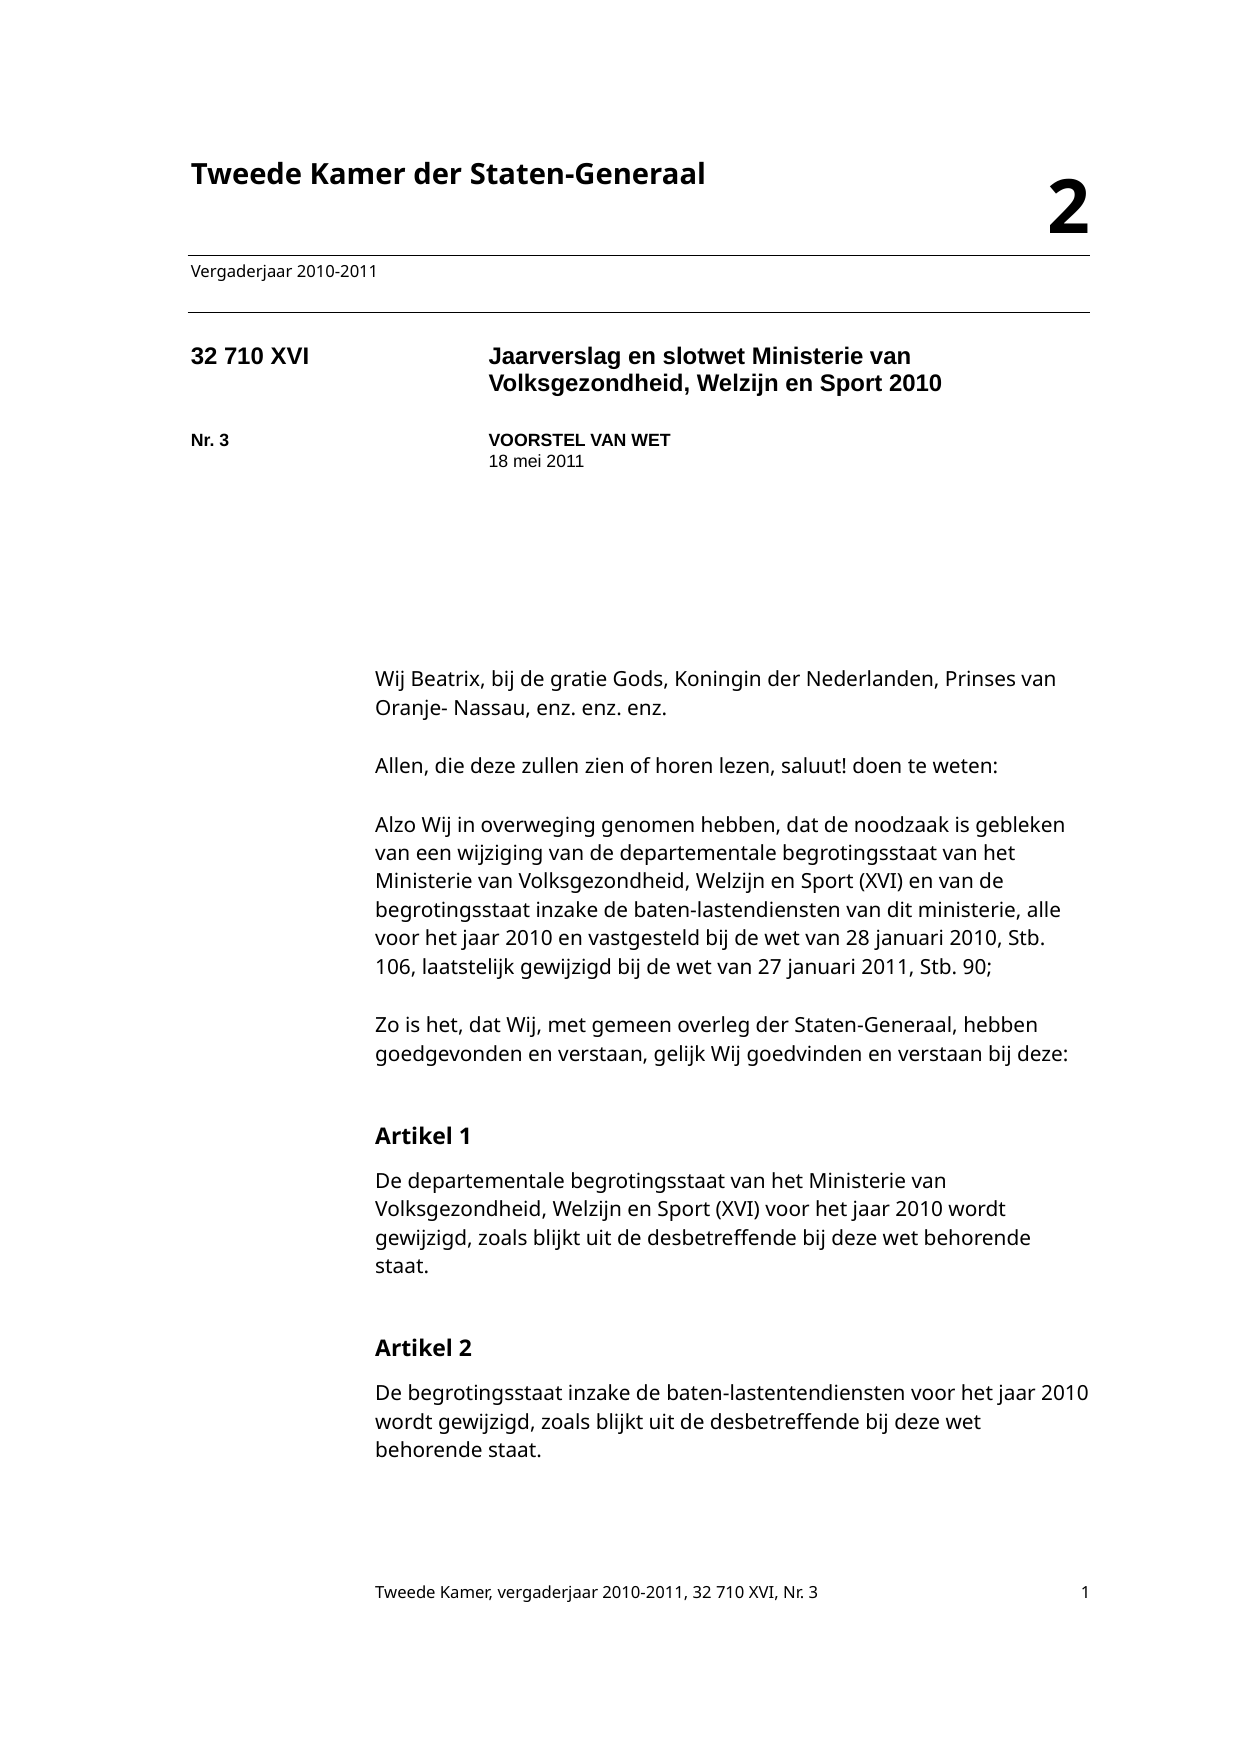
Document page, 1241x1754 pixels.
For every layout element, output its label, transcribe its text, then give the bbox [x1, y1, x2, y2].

text Zo is het, dat Wij, met gemeen overleg der Staten-Generaal, hebben goedgevonden en verstaan, gelijk Wij goedvinden en verstaan bij deze: [375, 1010, 1090, 1067]
table_cell [485, 313, 1090, 339]
text De begrotingsstaat inzake de baten-lastentendiensten voor het jaar 2010 wordt gewijzigd, zoals blijkt uit de desbetreffende bij deze wet behorende staat. [375, 1378, 1090, 1464]
table_cell VOORSTEL VAN WET 18 mei 2011 [485, 427, 1090, 546]
text Alzo Wij in overweging genomen hebben, dat de noodzaak is gebleken van een wijziging van de departementale begrotingsstaat van het Ministerie van Volksgezondheid, Welzijn en Sport (XVI) en van de begrotingsstaat inzake de baten-lastendiensten van dit ministerie, alle voor het jaar 2010 en vastgesteld bij de wet van 28 januari 2010, Stb. 106, laatstelijk gewijzigd bij de wet van 27 januari 2011, Stb. 90; [375, 810, 1090, 980]
subtitle Artikel 2 [375, 1332, 1090, 1363]
subtitle Artikel 1 [375, 1120, 1090, 1151]
text Allen, die deze zullen zien of horen lezen, saluut! doen te weten: [375, 751, 1090, 780]
table_cell 32 710 XVI [188, 339, 485, 427]
text De departementale begrotingsstaat van het Ministerie van Volksgezondheid, Welzijn en Sport (XVI) voor het jaar 2010 wordt gewijzigd, zoals blijkt uit de desbetreffende bij deze wet behorende staat. [375, 1166, 1090, 1280]
table_cell [485, 256, 1090, 312]
table_cell Nr. 3 [188, 427, 485, 546]
table_cell [188, 313, 485, 339]
table_cell Jaarverslag en slotwet Ministerie van Volksgezondheid, Welzijn en Sport 2010 [485, 339, 1090, 427]
table_header Tweede Kamer der Staten-Generaal [188, 150, 909, 255]
table_cell Vergaderjaar 2010-2011 [188, 256, 485, 312]
table_header 2 [910, 150, 1090, 255]
text Wij Beatrix, bij de gratie Gods, Koningin der Nederlanden, Prinses van Oranje- Nassau, enz. enz. enz. [375, 664, 1090, 721]
